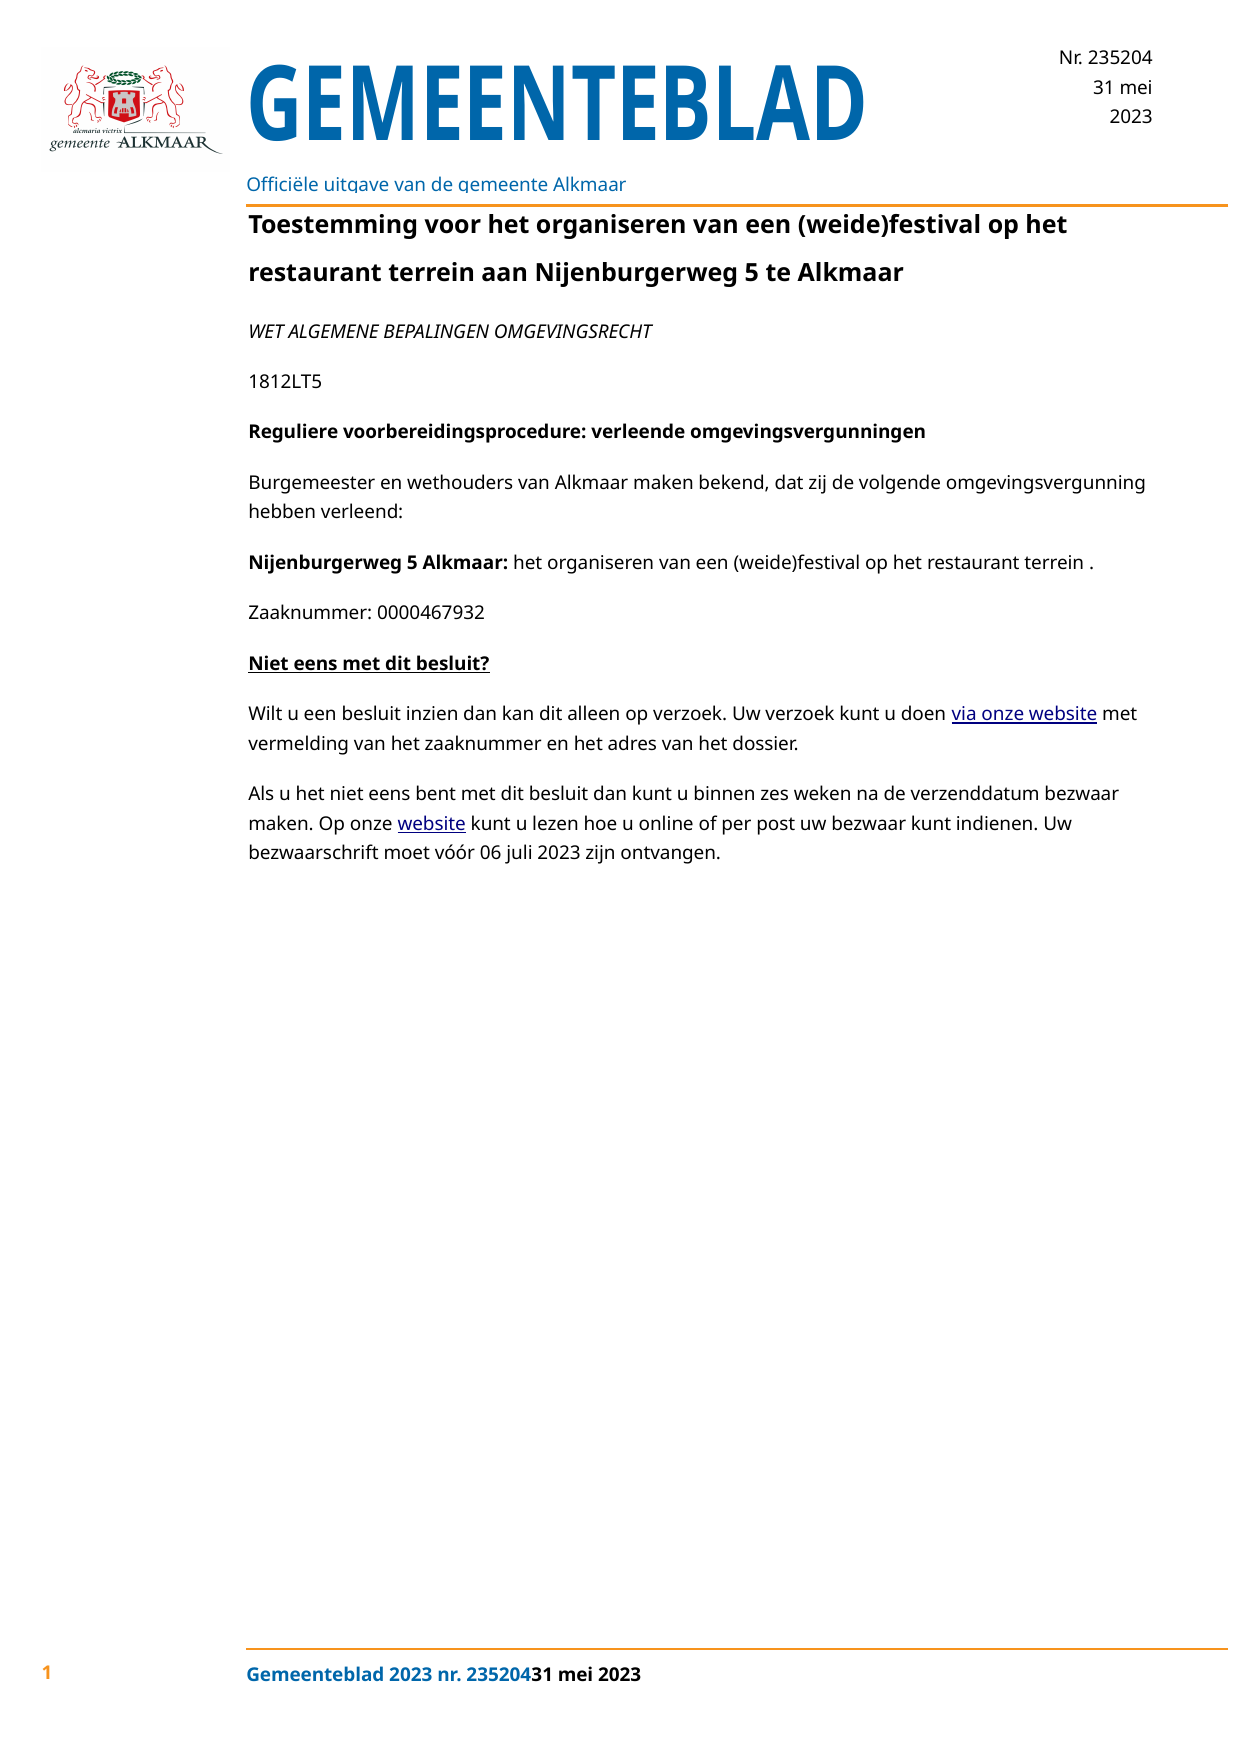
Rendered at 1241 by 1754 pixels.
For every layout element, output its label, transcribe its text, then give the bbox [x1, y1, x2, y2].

text Toestemming voor het organiseren van een (weide)festival op het restaurant terrein aan Nijenburgerweg 5 te Alkmaar [248, 207, 1152, 288]
text WET ALGEMENE BEPALINGEN OMGEVINGSRECHT [248, 318, 1152, 344]
text Als u het niet eens bent met dit besluit dan kunt u binnen zes weken na de verzenddatum bezwaar maken. Op onze website kunt u lezen hoe u online of per post uw bezwaar kunt indienen. Uw bezwaarschrift moet vóór 06 juli 2023 zijn ontvangen. [248, 780, 1152, 865]
text Nijenburgerweg 5 Alkmaar: het organiseren van een (weide)festival op het restaurant terrein . [248, 549, 1152, 575]
text Burgemeester en wethouders van Alkmaar maken bekend, dat zij de volgende omgevingsvergunning hebben verleend: [248, 469, 1152, 524]
text Zaaknummer: 0000467932 [248, 599, 1152, 625]
text Wilt u een besluit inzien dan kan dit alleen op verzoek. Uw verzoek kunt u doen via onze website met vermelding van het zaaknummer en het adres van het dossier. [248, 700, 1152, 756]
picture [41, 47, 231, 172]
text Reguliere voorbereidingsprocedure: verleende omgevingsvergunningen [248, 419, 1152, 444]
text Niet eens met dit besluit? [248, 650, 1152, 676]
text 1812LT5 [248, 368, 1152, 394]
